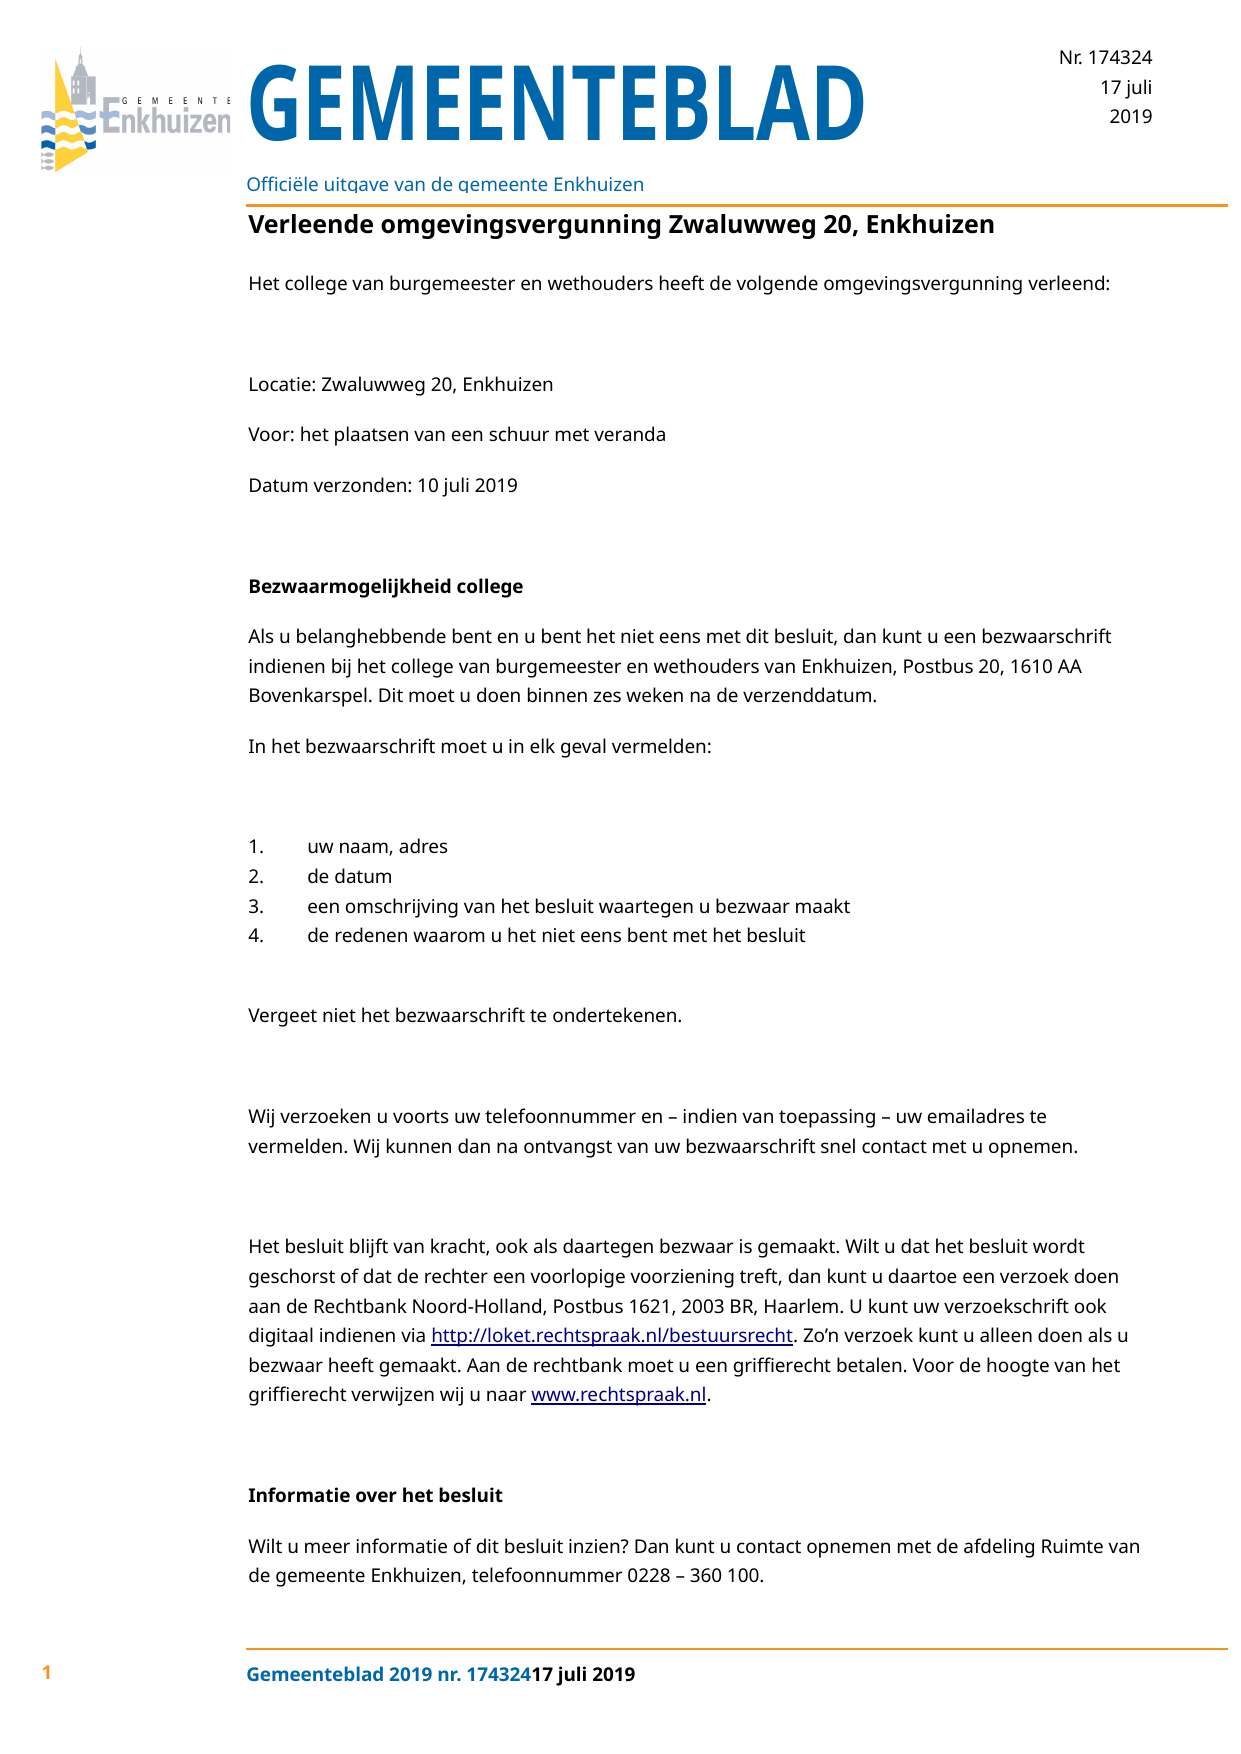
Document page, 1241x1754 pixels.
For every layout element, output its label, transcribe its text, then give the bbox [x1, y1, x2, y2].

text Het besluit blijft van kracht, ook als daartegen bezwaar is gemaakt. Wilt u dat het besluit wordt geschorst of dat de rechter een voorlopige voorziening treft, dan kunt u daartoe een verzoek doen aan de Rechtbank Noord-Holland, Postbus 1621, 2003 BR, Haarlem. U kunt uw verzoekschrift ook digitaal indienen via http://loket.rechtspraak.nl/bestuursrecht. Zo’n verzoek kunt u alleen doen als u bezwaar heeft gemaakt. Aan de rechtbank moet u een griffierecht betalen. Voor de hoogte van het griffierecht verwijzen wij u naar www.rechtspraak.nl. [248, 1234, 1152, 1407]
text Wij verzoeken u voorts uw telefoonnummer en – indien van toepassing – uw emailadres te vermelden. Wij kunnen dan na ontvangst van uw bezwaarschrift snel contact met u opnemen. [248, 1103, 1152, 1158]
list uw naam, adres [248, 834, 1152, 859]
text Vergeet niet het bezwaarschrift te ondertekenen. [248, 1002, 1152, 1028]
text Datum verzonden: 10 juli 2019 [248, 472, 1152, 498]
list de datum [248, 863, 1152, 889]
list de redenen waarom u het niet eens bent met het besluit [248, 922, 1152, 948]
text Als u belanghebbende bent en u bent het niet eens met dit besluit, dan kunt u een bezwaarschrift indienen bij het college van burgemeester en wethouders van Enkhuizen, Postbus 20, 1610 AA Bovenkarspel. Dit moet u doen binnen zes weken na de verzenddatum. [248, 623, 1152, 708]
list een omschrijving van het besluit waartegen u bezwaar maakt [248, 893, 1152, 918]
text Informatie over het besluit [248, 1482, 1152, 1508]
text Locatie: Zwaluwweg 20, Enkhuizen [248, 371, 1152, 397]
text Bezwaarmogelijkheid college [248, 573, 1152, 598]
text In het bezwaarschrift moet u in elk geval vermelden: [248, 733, 1152, 758]
text Verleende omgevingsvergunning Zwaluwweg 20, Enkhuizen [248, 207, 1152, 241]
text Wilt u meer informatie of dit besluit inzien? Dan kunt u contact opnemen met de afdeling Ruimte van de gemeente Enkhuizen, telefoonnummer 0228 – 360 100. [248, 1533, 1152, 1588]
text Het college van burgemeester en wethouders heeft de volgende omgevingsvergunning verleend: [248, 270, 1152, 296]
text Voor: het plaatsen van een schuur met veranda [248, 422, 1152, 447]
picture [41, 47, 231, 172]
